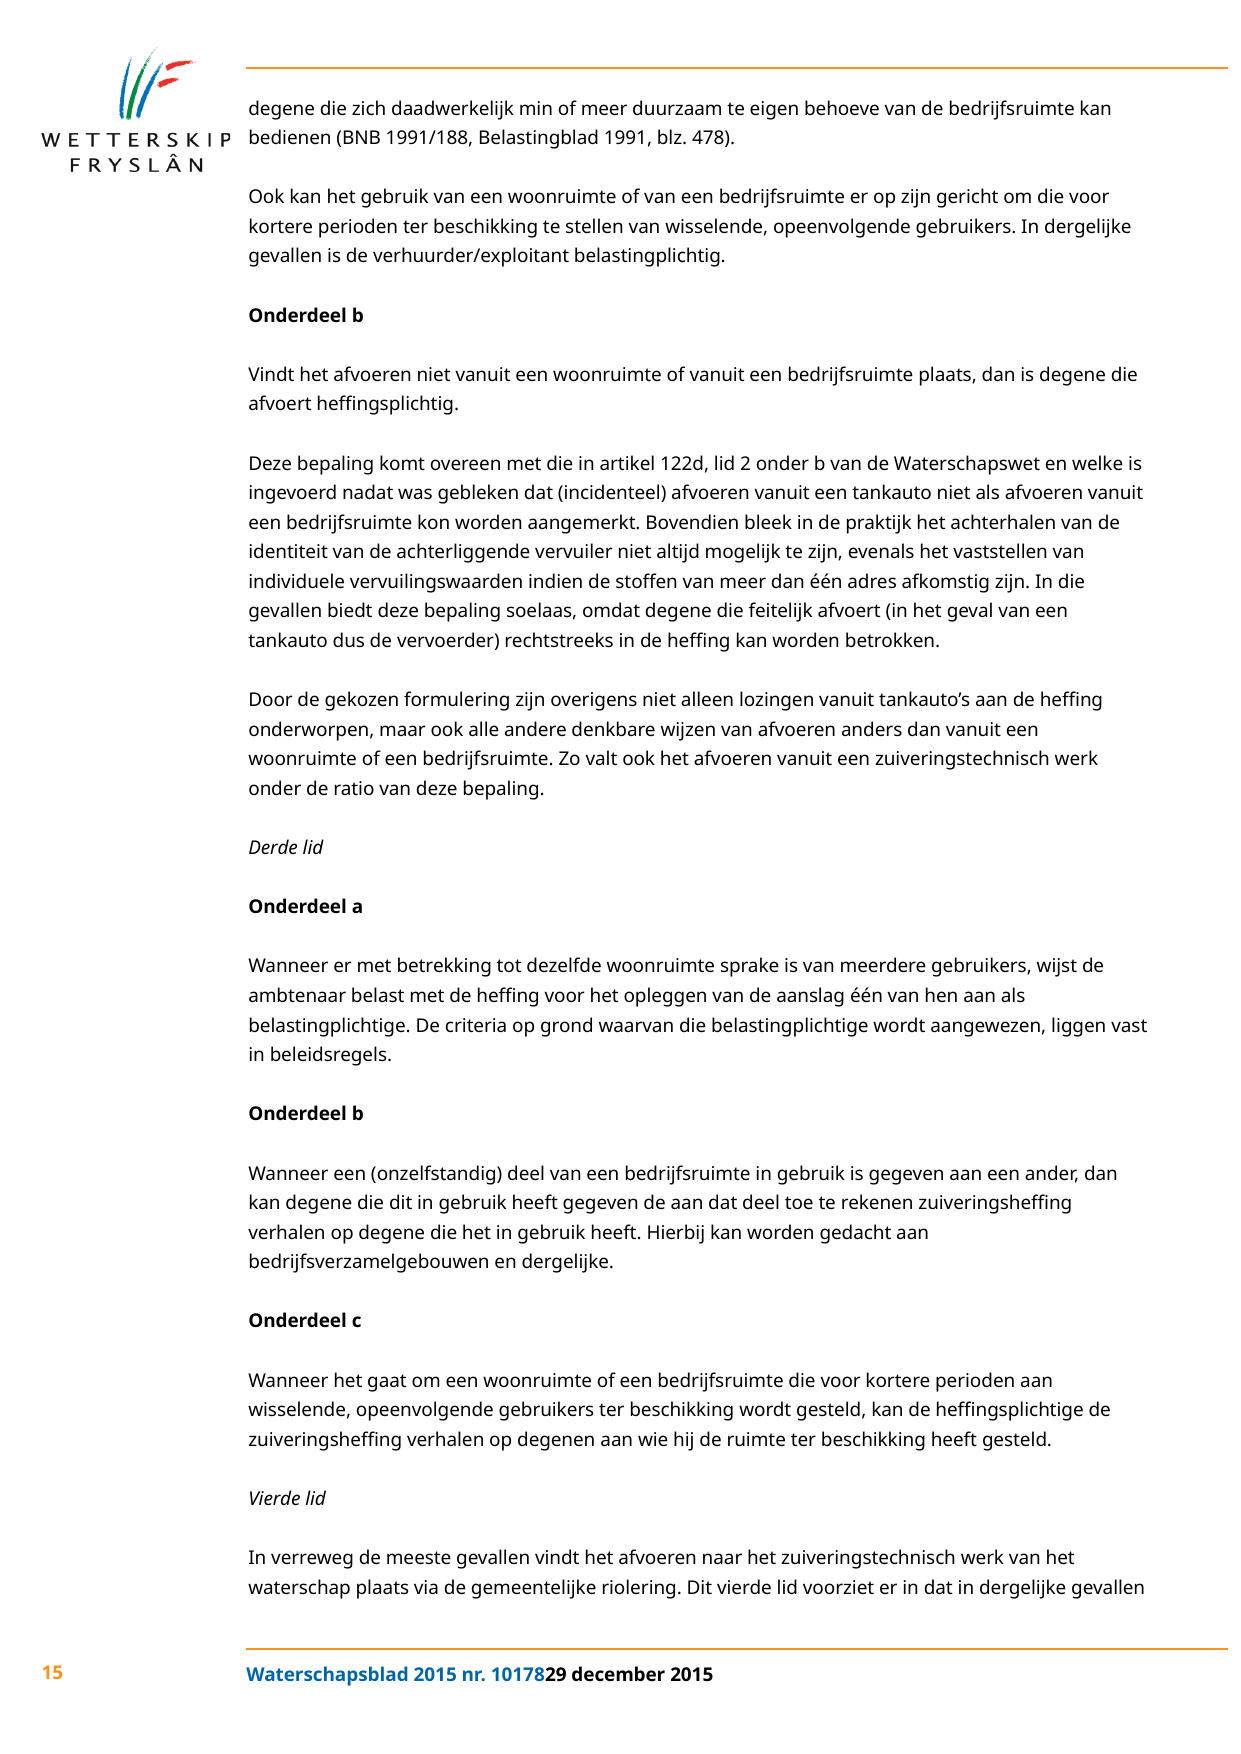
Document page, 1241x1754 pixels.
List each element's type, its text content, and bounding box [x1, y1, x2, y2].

text Wanneer het gaat om een woonruimte of een bedrijfsruimte die voor kortere perioden aan wisselende, opeenvolgende gebruikers ter beschikking wordt gesteld, kan de heffingsplichtige de zuiveringsheffing verhalen op degenen aan wie hij de ruimte ter beschikking heeft gesteld. [248, 1367, 1152, 1452]
text Wanneer een (onzelfstandig) deel van een bedrijfsruimte in gebruik is gegeven aan een ander, dan kan degene die dit in gebruik heeft gegeven de aan dat deel toe te rekenen zuiveringsheffing verhalen op degene die het in gebruik heeft. Hierbij kan worden gedacht aan bedrijfsverzamelgebouwen en dergelijke. [248, 1160, 1152, 1274]
text Onderdeel a [248, 893, 1152, 919]
text Onderdeel c [248, 1308, 1152, 1333]
text Onderdeel b [248, 302, 1152, 328]
text Vindt het afvoeren niet vanuit een woonruimte of vanuit een bedrijfsruimte plaats, dan is degene die afvoert heffingsplichtig. [248, 361, 1152, 416]
text In verreweg de meeste gevallen vindt het afvoeren naar het zuiveringstechnisch werk van het waterschap plaats via de gemeentelijke riolering. Dit vierde lid voorziet er in dat in dergelijke gevallen [248, 1544, 1152, 1600]
text Onderdeel b [248, 1101, 1152, 1126]
text Deze bepaling komt overeen met die in artikel 122d, lid 2 onder b van de Waterschapswet en welke is ingevoerd nadat was gebleken dat (incidenteel) afvoeren vanuit een tankauto niet als afvoeren vanuit een bedrijfsruimte kon worden aangemerkt. Bovendien bleek in de praktijk het achterhalen van de identiteit van de achterliggende vervuiler niet altijd mogelijk te zijn, evenals het vaststellen van individuele vervuilingswaarden indien de stoffen van meer dan één adres afkomstig zijn. In die gevallen biedt deze bepaling soelaas, omdat degene die feitelijk afvoert (in het geval van een tankauto dus de vervoerder) rechtstreeks in de heffing kan worden betrokken. [248, 450, 1152, 653]
text degene die zich daadwerkelijk min of meer duurzaam te eigen behoeve van de bedrijfsruimte kan bedienen (BNB 1991/188, Belastingblad 1991, blz. 478). [248, 95, 1152, 150]
picture [41, 47, 231, 172]
text Wanneer er met betrekking tot dezelfde woonruimte sprake is van meerdere gebruikers, wijst de ambtenaar belast met de heffing voor het opleggen van de aanslag één van hen aan als belastingplichtige. De criteria op grond waarvan die belastingplichtige wordt aangewezen, liggen vast in beleidsregels. [248, 953, 1152, 1067]
text Vierde lid [248, 1485, 1152, 1511]
text Ook kan het gebruik van een woonruimte of van een bedrijfsruimte er op zijn gericht om die voor kortere perioden ter beschikking te stellen van wisselende, opeenvolgende gebruikers. In dergelijke gevallen is de verhuurder/exploitant belastingplichtig. [248, 183, 1152, 268]
text Derde lid [248, 834, 1152, 860]
text Door de gekozen formulering zijn overigens niet alleen lozingen vanuit tankauto’s aan de heffing onderworpen, maar ook alle andere denkbare wijzen van afvoeren anders dan vanuit een woonruimte of een bedrijfsruimte. Zo valt ook het afvoeren vanuit een zuiveringstechnisch werk onder de ratio van deze bepaling. [248, 686, 1152, 801]
